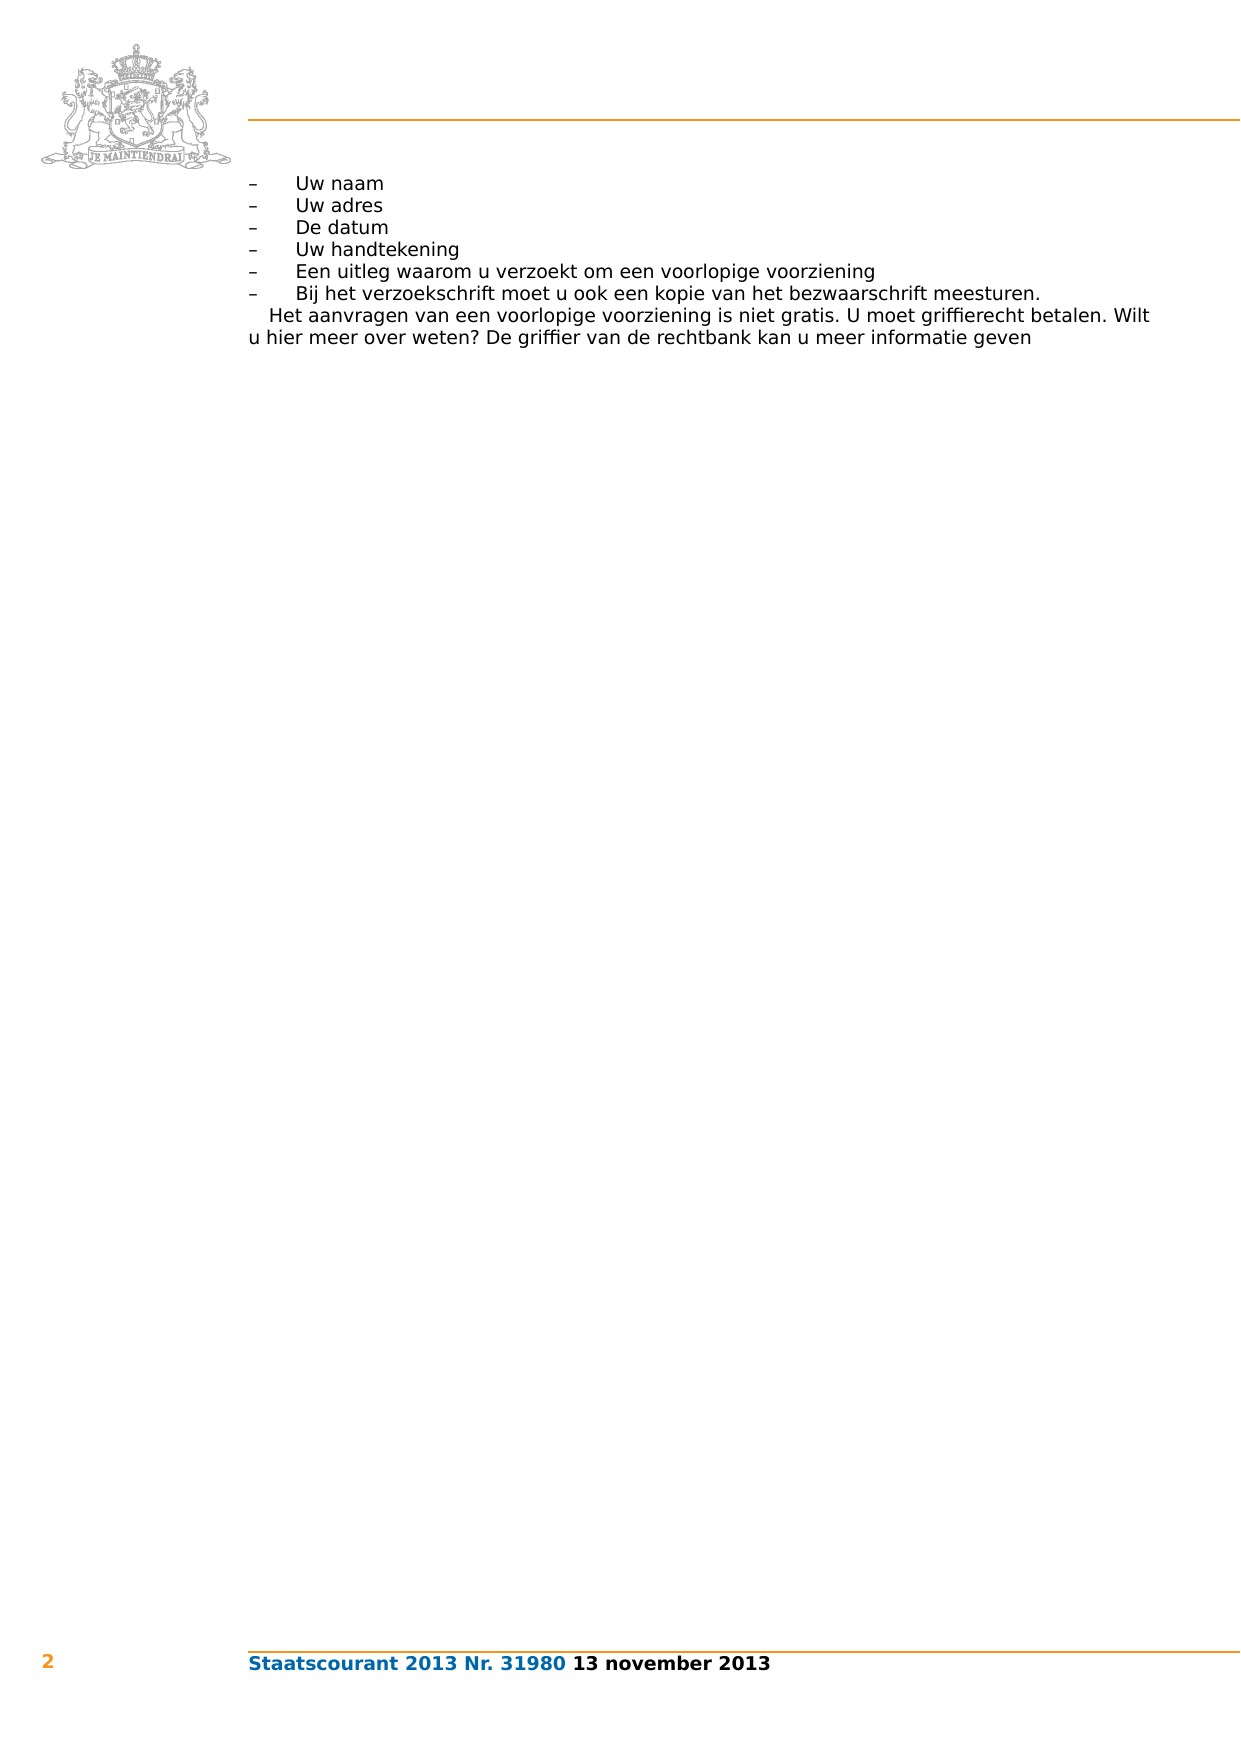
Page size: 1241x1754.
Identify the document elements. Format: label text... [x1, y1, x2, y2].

list De datum [248, 217, 1163, 239]
list Bij het verzoekschrift moet u ook een kopie van het bezwaarschrift meesturen. [248, 283, 1163, 305]
list Uw naam [248, 173, 1163, 195]
list Uw handtekening [248, 239, 1163, 261]
list Uw adres [248, 195, 1163, 217]
text Het aanvragen van een voorlopige voorziening is niet gratis. U moet griffierecht betalen. Wilt u hier meer over weten? De griffier van de rechtbank kan u meer informatie geven [248, 305, 1163, 349]
list Een uitleg waarom u verzoekt om een voorlopige voorziening [248, 261, 1163, 283]
picture [41, 44, 231, 169]
